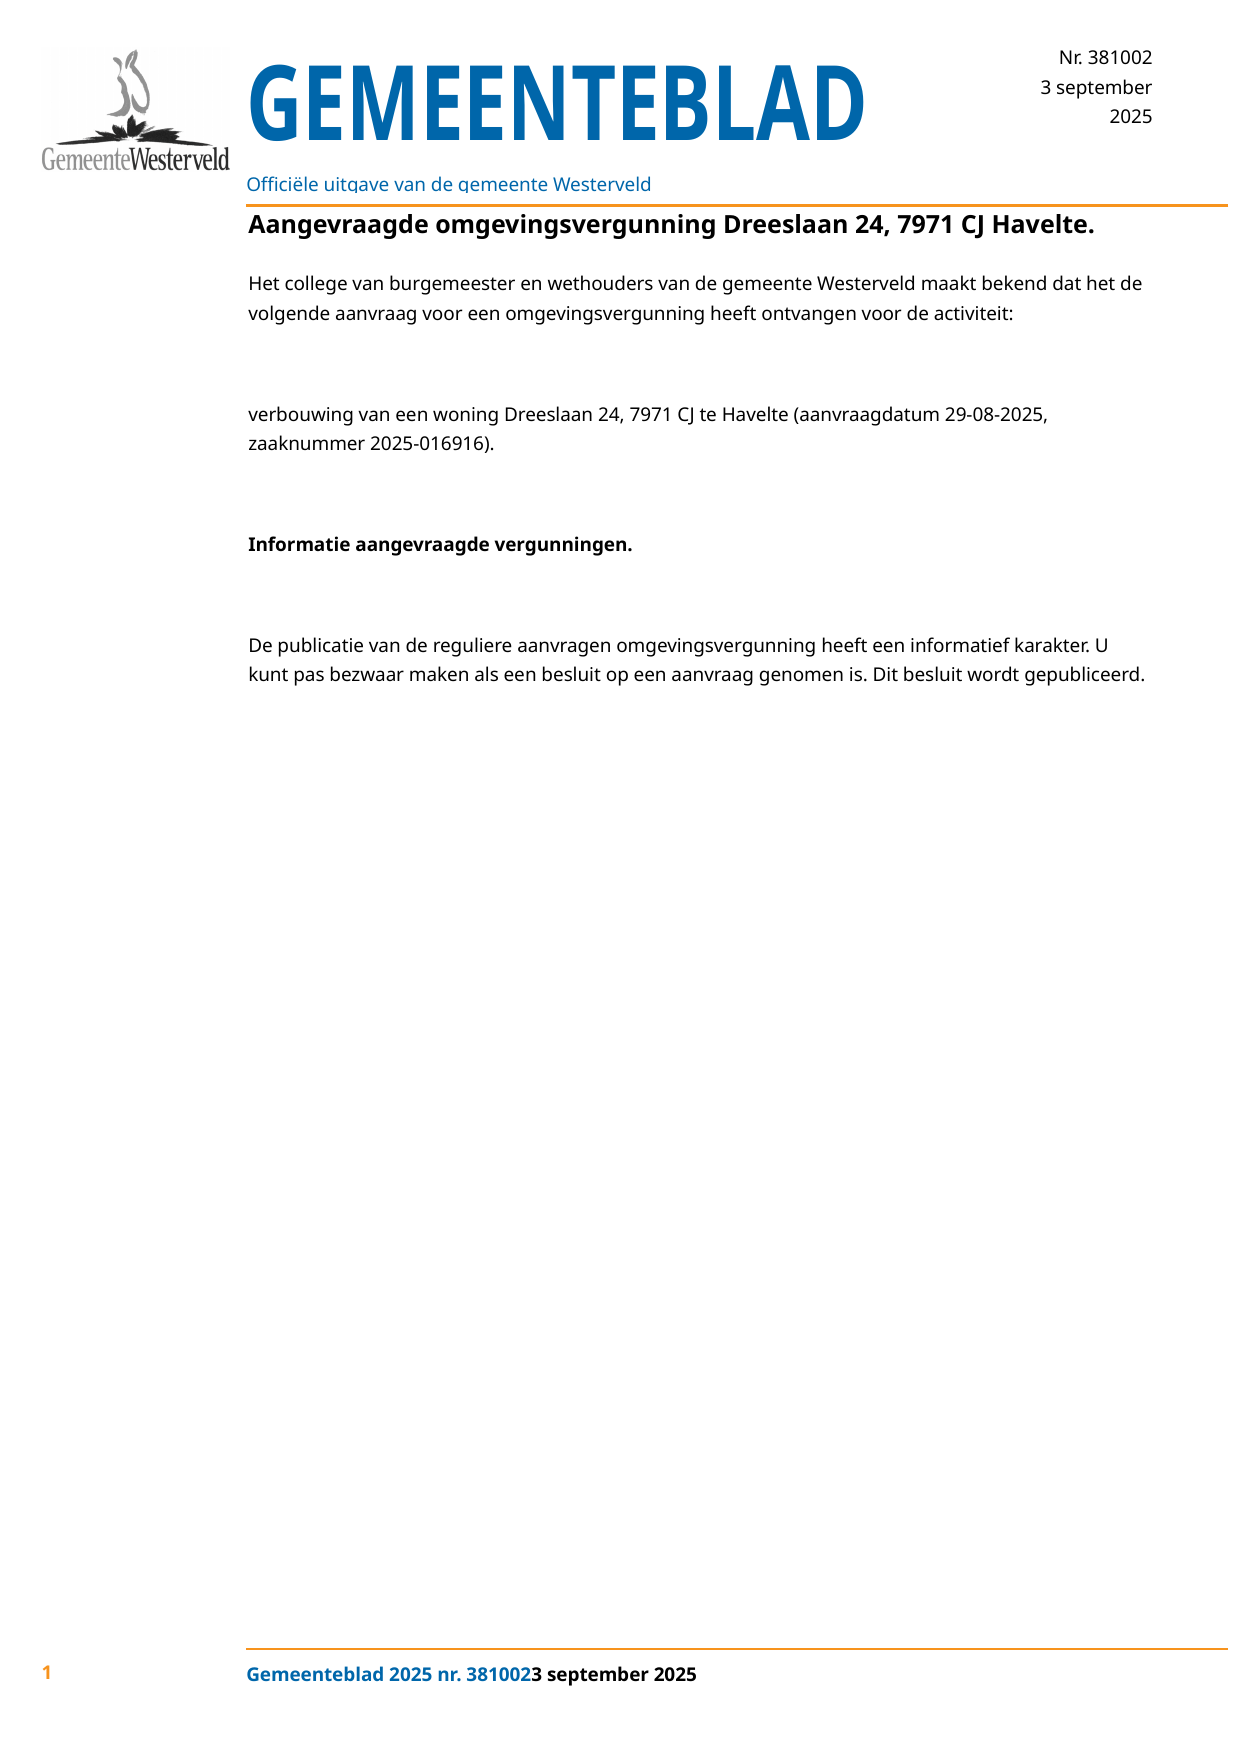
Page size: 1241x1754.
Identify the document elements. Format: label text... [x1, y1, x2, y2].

picture [41, 47, 231, 172]
text De publicatie van de reguliere aanvragen omgevingsvergunning heeft een informatief karakter. U kunt pas bezwaar maken als een besluit op een aanvraag genomen is. Dit besluit wordt gepubliceerd. [248, 632, 1152, 687]
text Aangevraagde omgevingsvergunning Dreeslaan 24, 7971 CJ Havelte. [248, 207, 1152, 241]
text verbouwing van een woning Dreeslaan 24, 7971 CJ te Havelte (aanvraagdatum 29-08-2025, zaaknummer 2025-016916). [248, 401, 1152, 456]
text Het college van burgemeester en wethouders van de gemeente Westerveld maakt bekend dat het de volgende aanvraag voor een omgevingsvergunning heeft ontvangen voor de activiteit: [248, 270, 1152, 326]
text Informatie aangevraagde vergunningen. [248, 531, 1152, 557]
